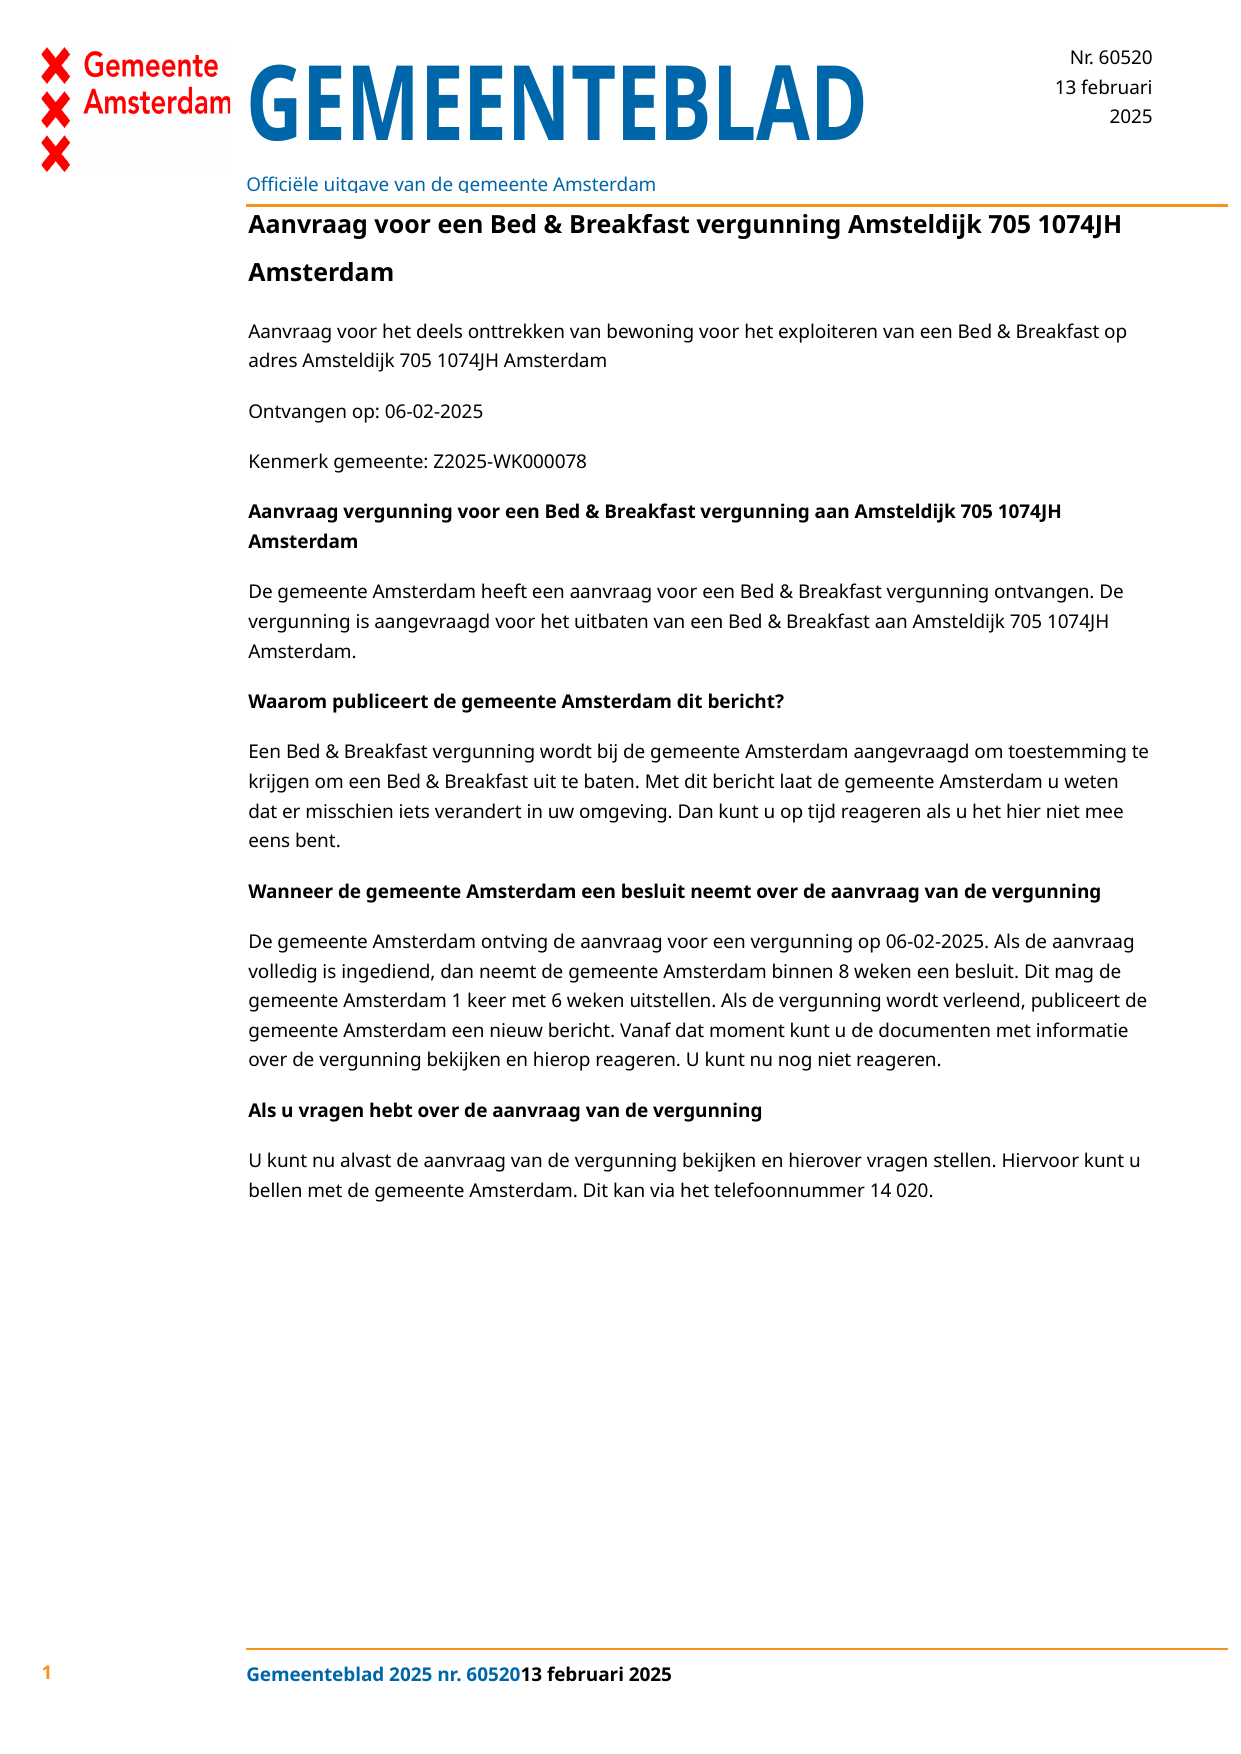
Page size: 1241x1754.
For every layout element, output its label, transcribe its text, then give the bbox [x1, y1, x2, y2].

text U kunt nu alvast de aanvraag van de vergunning bekijken en hierover vragen stellen. Hiervoor kunt u bellen met de gemeente Amsterdam. Dit kan via het telefoonnummer 14 020. [248, 1147, 1152, 1203]
text Aanvraag voor het deels onttrekken van bewoning voor het exploiteren van een Bed & Breakfast op adres Amsteldijk 705 1074JH Amsterdam [248, 318, 1152, 373]
text Waarom publiceert de gemeente Amsterdam dit bericht? [248, 688, 1152, 714]
picture [41, 47, 231, 172]
text Een Bed & Breakfast vergunning wordt bij de gemeente Amsterdam aangevraagd om toestemming te krijgen om een Bed & Breakfast uit te baten. Met dit bericht laat de gemeente Amsterdam u weten dat er misschien iets verandert in uw omgeving. Dan kunt u op tijd reageren als u het hier niet mee eens bent. [248, 739, 1152, 853]
text Aanvraag voor een Bed & Breakfast vergunning Amsteldijk 705 1074JH Amsterdam [248, 207, 1152, 288]
text Kenmerk gemeente: Z2025-WK000078 [248, 448, 1152, 474]
text De gemeente Amsterdam ontving de aanvraag voor een vergunning op 06-02-2025. Als de aanvraag volledig is ingediend, dan neemt de gemeente Amsterdam binnen 8 weken een besluit. Dit mag de gemeente Amsterdam 1 keer met 6 weken uitstellen. Als de vergunning wordt verleend, publiceert de gemeente Amsterdam een nieuw bericht. Vanaf dat moment kunt u de documenten met informatie over de vergunning bekijken en hierop reageren. U kunt nu nog niet reageren. [248, 928, 1152, 1072]
text Ontvangen op: 06-02-2025 [248, 398, 1152, 424]
text Wanneer de gemeente Amsterdam een besluit neemt over de aanvraag van de vergunning [248, 878, 1152, 904]
text Aanvraag vergunning voor een Bed & Breakfast vergunning aan Amsteldijk 705 1074JH Amsterdam [248, 499, 1152, 554]
text Als u vragen hebt over de aanvraag van de vergunning [248, 1097, 1152, 1123]
text De gemeente Amsterdam heeft een aanvraag voor een Bed & Breakfast vergunning ontvangen. De vergunning is aangevraagd voor het uitbaten van een Bed & Breakfast aan Amsteldijk 705 1074JH Amsterdam. [248, 579, 1152, 664]
